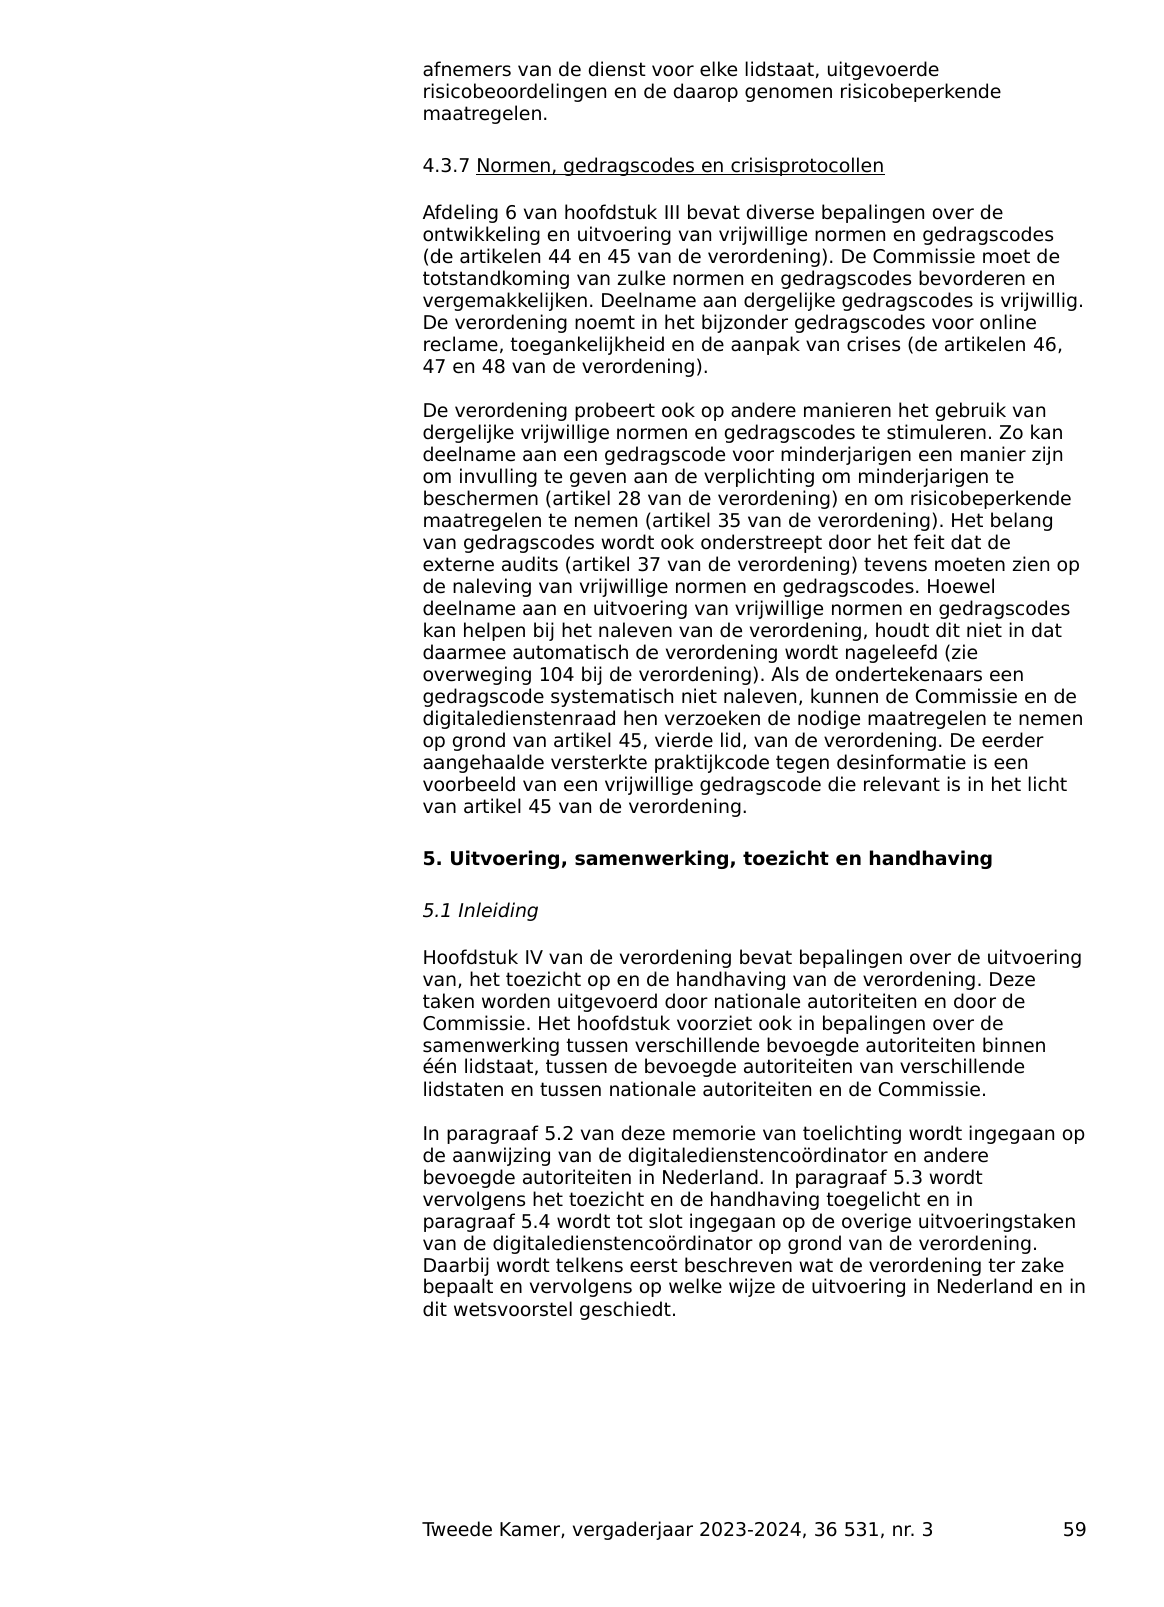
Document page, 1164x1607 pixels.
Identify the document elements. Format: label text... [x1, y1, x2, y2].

text Afdeling 6 van hoofdstuk III bevat diverse bepalingen over de ontwikkeling en uitvoering van vrijwillige normen en gedragscodes (de artikelen 44 en 45 van de verordening). De Commissie moet de totstandkoming van zulke normen en gedragscodes bevorderen en vergemakkelijken. Deelname aan dergelijke gedragscodes is vrijwillig. De verordening noemt in het bijzonder gedragscodes voor online reclame, toegankelijkheid en de aanpak van crises (de artikelen 46, 47 en 48 van de verordening). [422, 202, 1087, 378]
subtitle 5. Uitvoering, samenwerking, toezicht en handhaving [422, 848, 1087, 869]
text In paragraaf 5.2 van deze memorie van toelichting wordt ingegaan op de aanwijzing van de digitaledienstencoördinator en andere bevoegde autoriteiten in Nederland. In paragraaf 5.3 wordt vervolgens het toezicht en de handhaving toegelicht en in paragraaf 5.4 wordt tot slot ingegaan op de overige uitvoeringstaken van de digitaledienstencoördinator op grond van de verordening. Daarbij wordt telkens eerst beschreven wat de verordening ter zake bepaalt en vervolgens op welke wijze de uitvoering in Nederland en in dit wetsvoorstel geschiedt. [422, 1123, 1087, 1320]
text afnemers van de dienst voor elke lidstaat, uitgevoerde risicobeoordelingen en de daarop genomen risicobeperkende maatregelen. [422, 59, 1087, 125]
subtitle 4.3.7 Normen, gedragscodes en crisisprotocollen [422, 155, 1087, 177]
text Hoofdstuk IV van de verordening bevat bepalingen over de uitvoering van, het toezicht op en de handhaving van de verordening. Deze taken worden uitgevoerd door nationale autoriteiten en door de Commissie. Het hoofdstuk voorziet ook in bepalingen over de samenwerking tussen verschillende bevoegde autoriteiten binnen één lidstaat, tussen de bevoegde autoriteiten van verschillende lidstaten en tussen nationale autoriteiten en de Commissie. [422, 947, 1087, 1100]
subtitle 5.1 Inleiding [422, 899, 1087, 922]
text De verordening probeert ook op andere manieren het gebruik van dergelijke vrijwillige normen en gedragscodes te stimuleren. Zo kan deelname aan een gedragscode voor minderjarigen een manier zijn om invulling te geven aan de verplichting om minderjarigen te beschermen (artikel 28 van de verordening) en om risicobeperkende maatregelen te nemen (artikel 35 van de verordening). Het belang van gedragscodes wordt ook onderstreept door het feit dat de externe audits (artikel 37 van de verordening) tevens moeten zien op de naleving van vrijwillige normen en gedragscodes. Hoewel deelname aan en uitvoering van vrijwillige normen en gedragscodes kan helpen bij het naleven van de verordening, houdt dit niet in dat daarmee automatisch de verordening wordt nageleefd (zie overweging 104 bij de verordening). Als de ondertekenaars een gedragscode systematisch niet naleven, kunnen de Commissie en de digitaledienstenraad hen verzoeken de nodige maatregelen te nemen op grond van artikel 45, vierde lid, van de verordening. De eerder aangehaalde versterkte praktijkcode tegen desinformatie is een voorbeeld van een vrijwillige gedragscode die relevant is in het licht van artikel 45 van de verordening. [422, 400, 1087, 818]
